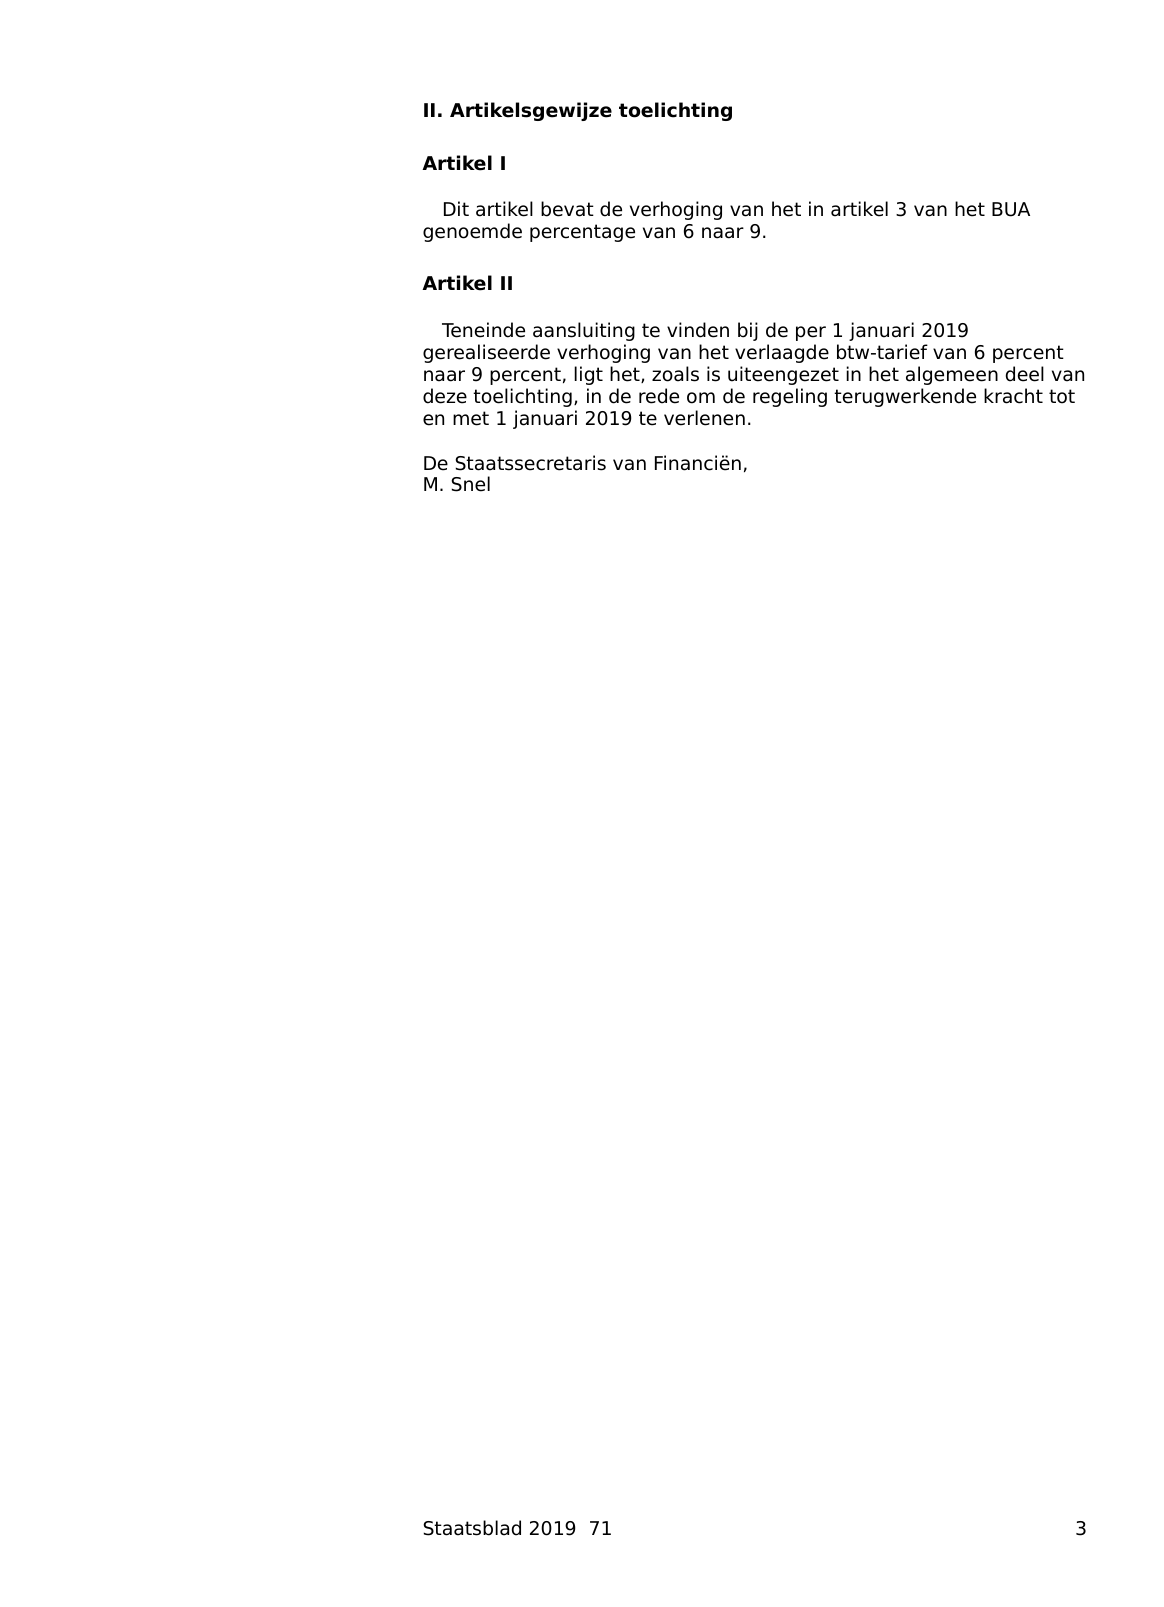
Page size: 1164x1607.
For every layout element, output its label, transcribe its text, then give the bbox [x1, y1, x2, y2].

text Dit artikel bevat de verhoging van het in artikel 3 van het BUA genoemde percentage van 6 naar 9. [422, 199, 1087, 243]
subtitle Artikel II [422, 273, 1087, 295]
text Teneinde aansluiting te vinden bij de per 1 januari 2019 gerealiseerde verhoging van het verlaagde btw-tarief van 6 percent naar 9 percent, ligt het, zoals is uiteengezet in het algemeen deel van deze toelichting, in de rede om de regeling terugwerkende kracht tot en met 1 januari 2019 te verlenen. [422, 320, 1087, 430]
text De Staatssecretaris van Financiën, M. Snel [422, 452, 1087, 496]
subtitle II. Artikelsgewijze toelichting [422, 100, 1087, 122]
subtitle Artikel I [422, 152, 1087, 174]
